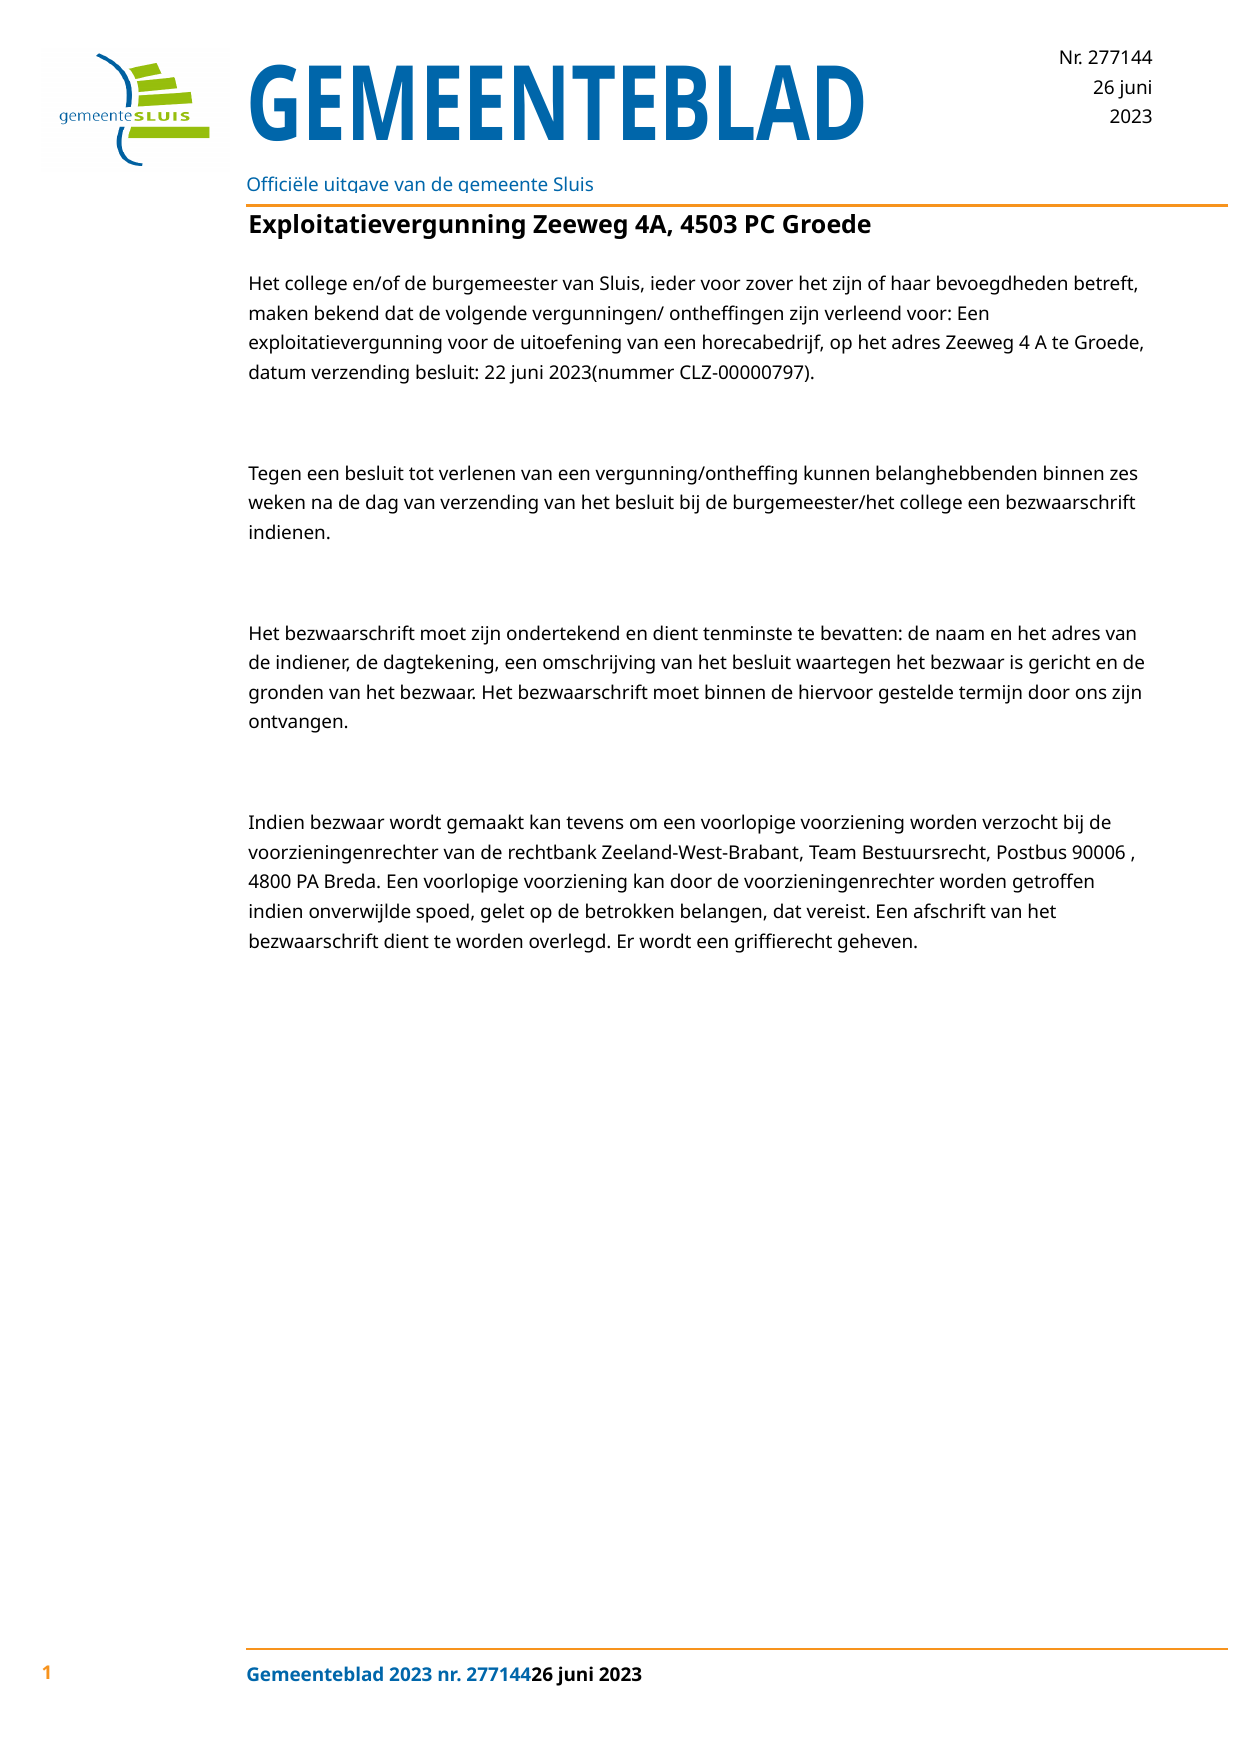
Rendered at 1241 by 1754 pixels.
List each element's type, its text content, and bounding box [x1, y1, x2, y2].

picture [41, 47, 231, 172]
text Het college en/of de burgemeester van Sluis, ieder voor zover het zijn of haar bevoegdheden betreft, maken bekend dat de volgende vergunningen/ ontheffingen zijn verleend voor: Een exploitatievergunning voor de uitoefening van een horecabedrijf, op het adres Zeeweg 4 A te Groede, datum verzending besluit: 22 juni 2023(nummer CLZ-00000797). [248, 270, 1152, 385]
text Het bezwaarschrift moet zijn ondertekend en dient tenminste te bevatten: de naam en het adres van de indiener, de dagtekening, een omschrijving van het besluit waartegen het bezwaar is gericht en de gronden van het bezwaar. Het bezwaarschrift moet binnen de hiervoor gestelde termijn door ons zijn ontvangen. [248, 620, 1152, 734]
text Tegen een besluit tot verlenen van een vergunning/ontheffing kunnen belanghebbenden binnen zes weken na de dag van verzending van het besluit bij de burgemeester/het college een bezwaarschrift indienen. [248, 460, 1152, 545]
text Exploitatievergunning Zeeweg 4A, 4503 PC Groede [248, 207, 1152, 241]
text Indien bezwaar wordt gemaakt kan tevens om een voorlopige voorziening worden verzocht bij de voorzieningenrechter van de rechtbank Zeeland-West-Brabant, Team Bestuursrecht, Postbus 90006 , 4800 PA Breda. Een voorlopige voorziening kan door de voorzieningenrechter worden getroffen indien onverwijlde spoed, gelet op de betrokken belangen, dat vereist. Een afschrift van het bezwaarschrift dient te worden overlegd. Er wordt een griffierecht geheven. [248, 809, 1152, 953]
